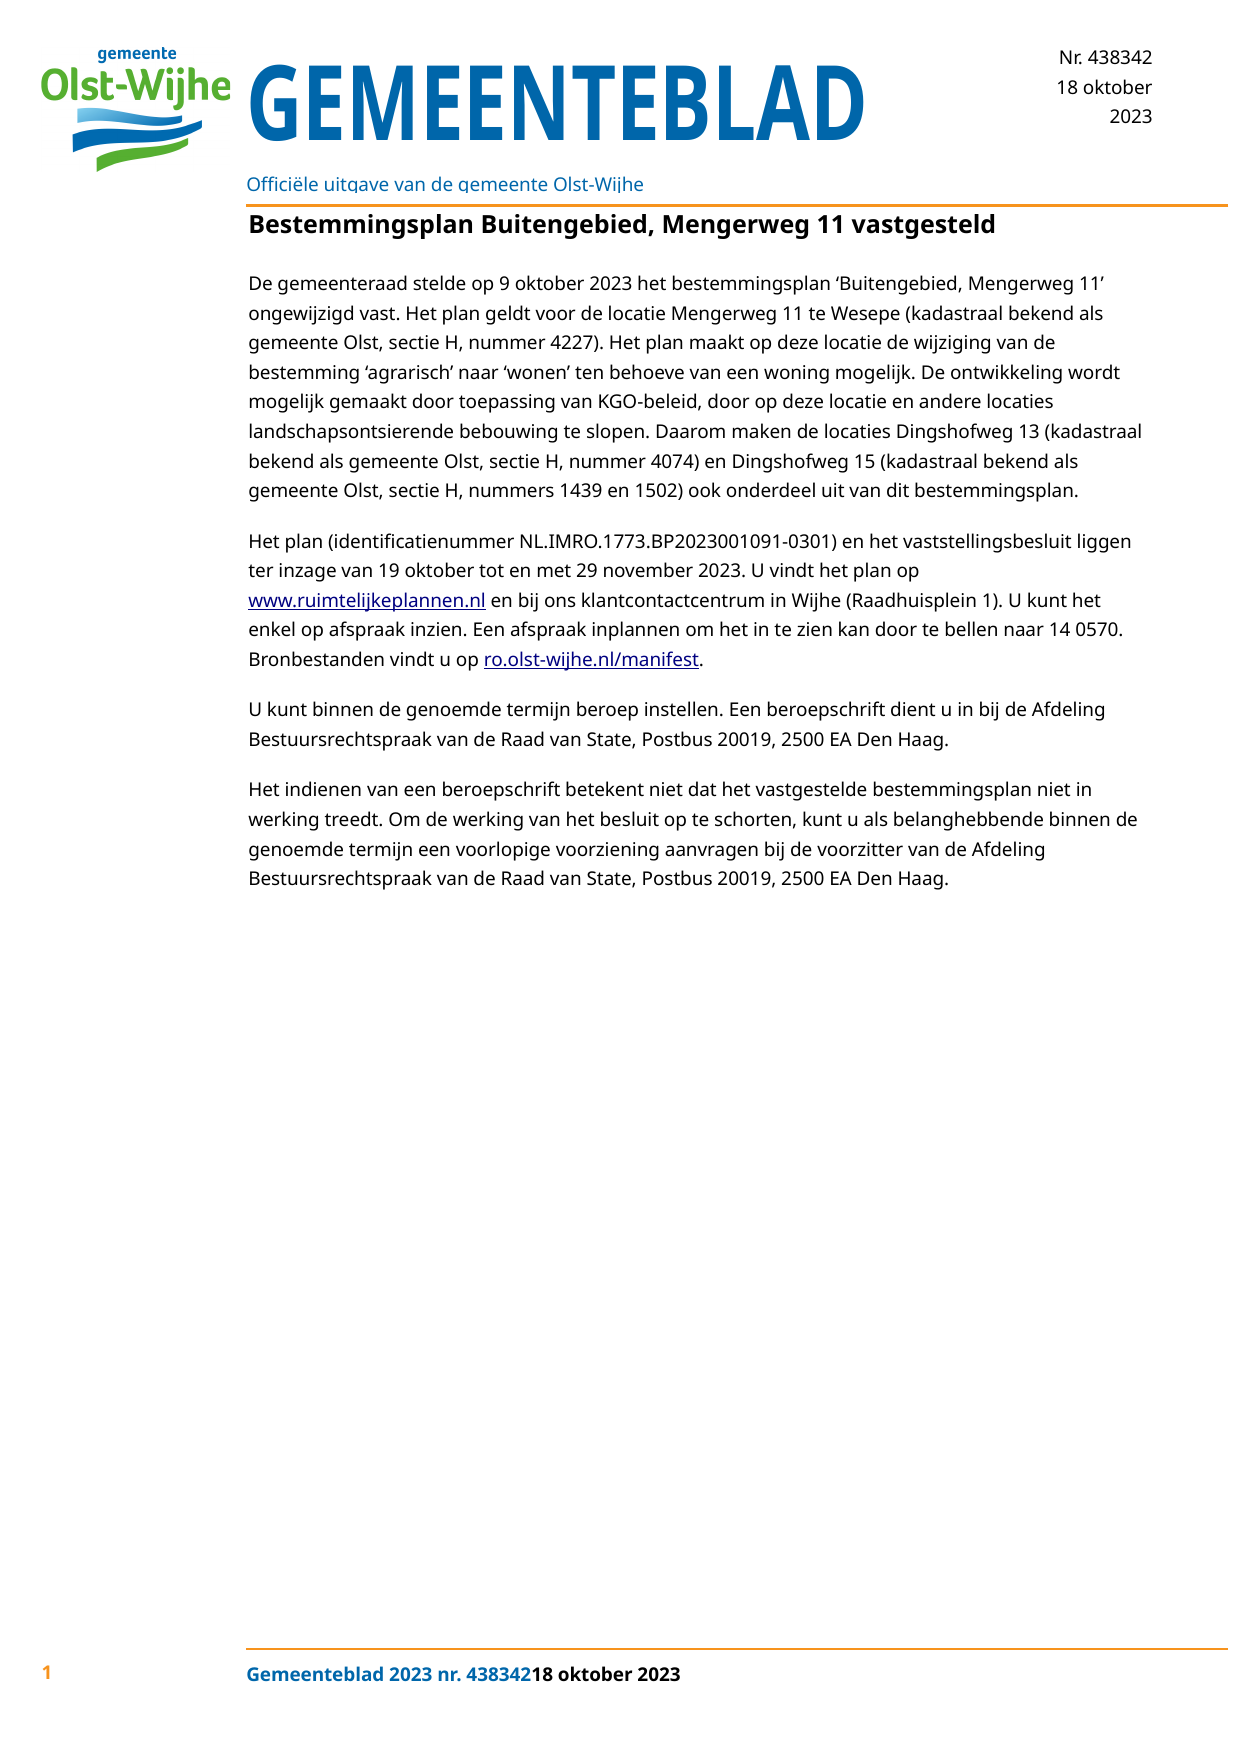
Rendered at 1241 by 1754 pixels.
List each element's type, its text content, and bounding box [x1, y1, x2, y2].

text Bestemmingsplan Buitengebied, Mengerweg 11 vastgesteld [248, 207, 1152, 241]
text U kunt binnen de genoemde termijn beroep instellen. Een beroepschrift dient u in bij de Afdeling Bestuursrechtspraak van de Raad van State, Postbus 20019, 2500 EA Den Haag. [248, 697, 1152, 752]
text De gemeenteraad stelde op 9 oktober 2023 het bestemmingsplan ‘Buitengebied, Mengerweg 11’ ongewijzigd vast. Het plan geldt voor de locatie Mengerweg 11 te Wesepe (kadastraal bekend als gemeente Olst, sectie H, nummer 4227). Het plan maakt op deze locatie de wijziging van de bestemming ‘agrarisch’ naar ‘wonen’ ten behoeve van een woning mogelijk. De ontwikkeling wordt mogelijk gemaakt door toepassing van KGO-beleid, door op deze locatie en andere locaties landschapsontsierende bebouwing te slopen. Daarom maken de locaties Dingshofweg 13 (kadastraal bekend als gemeente Olst, sectie H, nummer 4074) en Dingshofweg 15 (kadastraal bekend als gemeente Olst, sectie H, nummers 1439 en 1502) ook onderdeel uit van dit bestemmingsplan. [248, 270, 1152, 503]
text Het indienen van een beroepschrift betekent niet dat het vastgestelde bestemmingsplan niet in werking treedt. Om de werking van het besluit op te schorten, kunt u als belanghebbende binnen de genoemde termijn een voorlopige voorziening aanvragen bij de voorzitter van de Afdeling Bestuursrechtspraak van de Raad van State, Postbus 20019, 2500 EA Den Haag. [248, 777, 1152, 891]
picture [41, 47, 231, 172]
text Het plan (identificatienummer NL.IMRO.1773.BP2023001091-0301) en het vaststellingsbesluit liggen ter inzage van 19 oktober tot en met 29 november 2023. U vindt het plan op www.ruimtelijkeplannen.nl en bij ons klantcontactcentrum in Wijhe (Raadhuisplein 1). U kunt het enkel op afspraak inzien. Een afspraak inplannen om het in te zien kan door te bellen naar 14 0570. Bronbestanden vindt u op ro.olst-wijhe.nl/manifest. [248, 528, 1152, 672]
